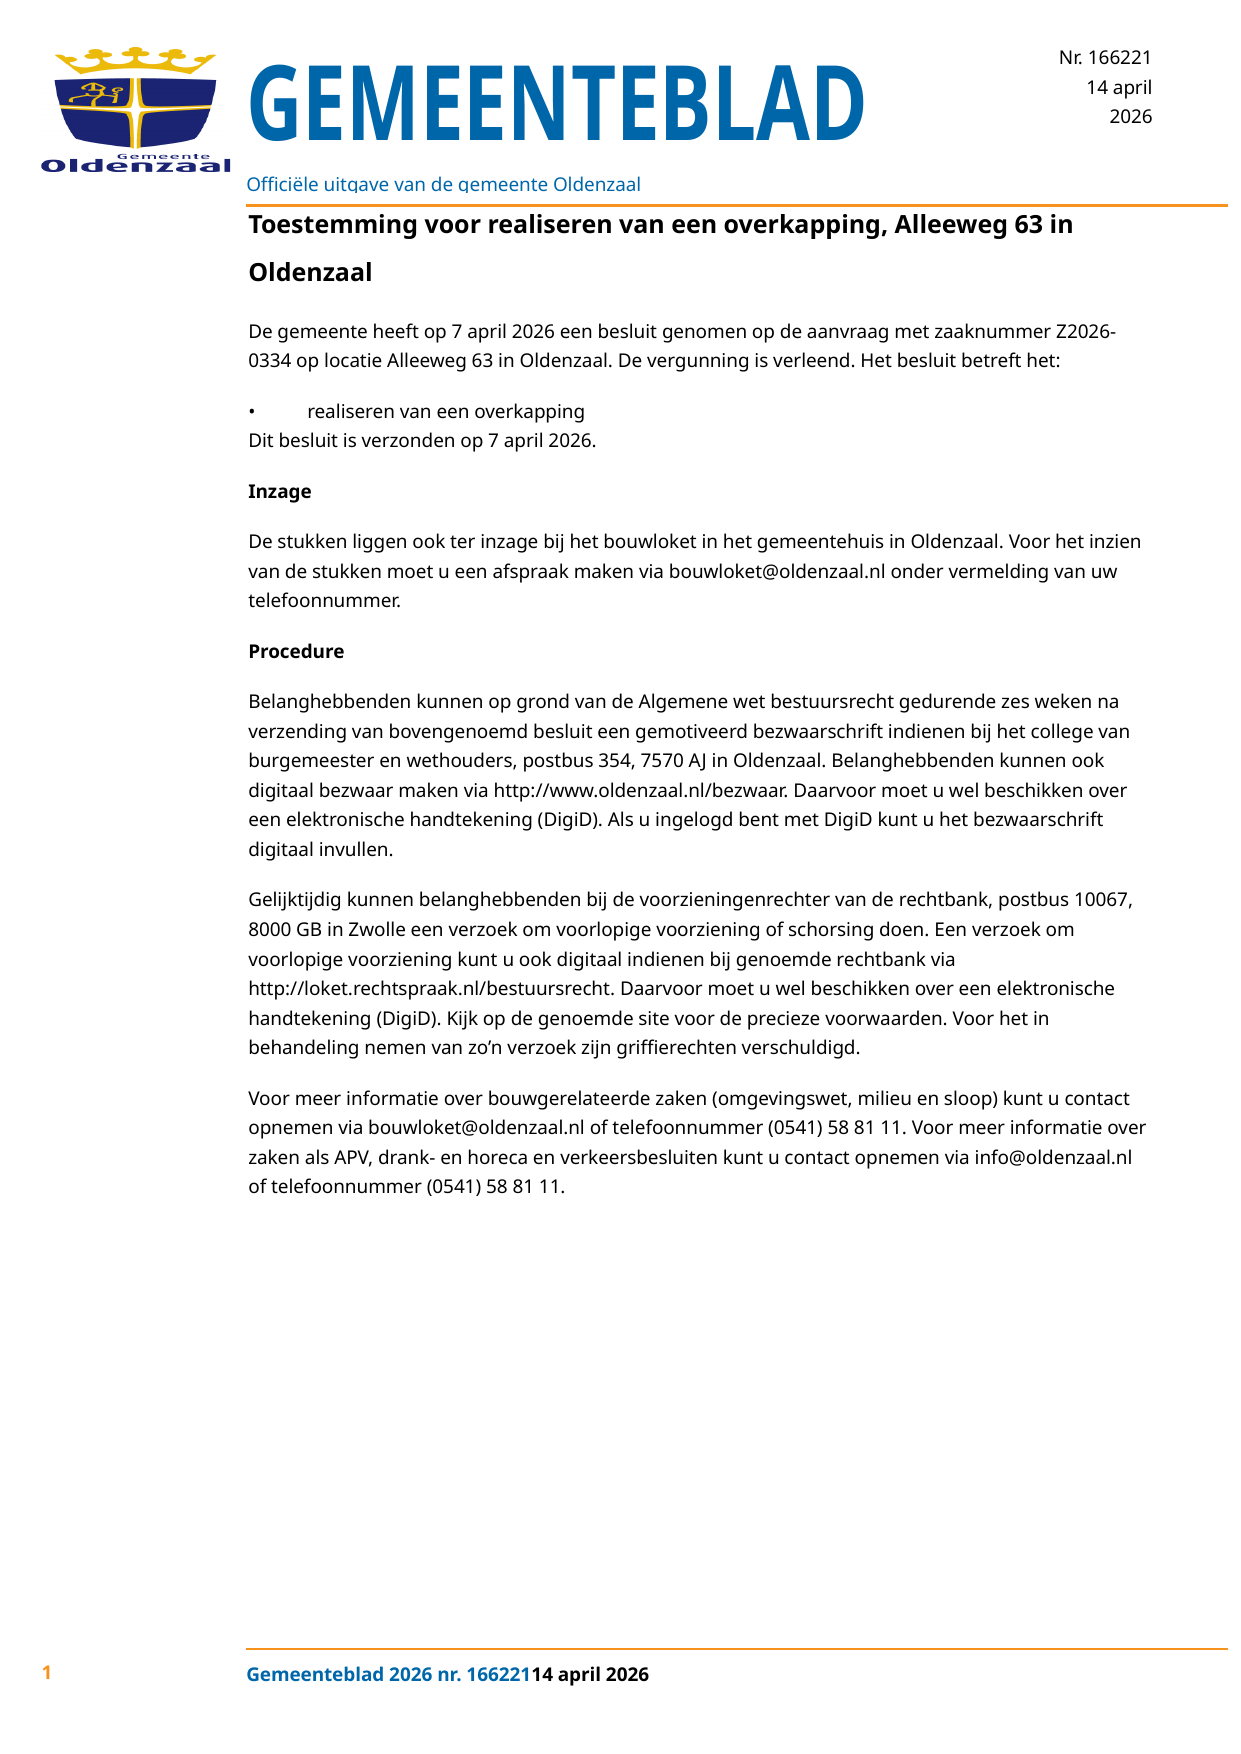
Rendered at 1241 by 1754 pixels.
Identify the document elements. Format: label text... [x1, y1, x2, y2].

text Dit besluit is verzonden op 7 april 2026. [248, 427, 1152, 453]
text Voor meer informatie over bouwgerelateerde zaken (omgevingswet, milieu en sloop) kunt u contact opnemen via bouwloket@oldenzaal.nl of telefoonnummer (0541) 58 81 11. Voor meer informatie over zaken als APV, drank- en horeca en verkeersbesluiten kunt u contact opnemen via info@oldenzaal.nl of telefoonnummer (0541) 58 81 11. [248, 1085, 1152, 1199]
text Toestemming voor realiseren van een overkapping, Alleeweg 63 in Oldenzaal [248, 207, 1152, 288]
list realiseren van een overkapping [248, 398, 1152, 424]
text Procedure [248, 638, 1152, 664]
text De gemeente heeft op 7 april 2026 een besluit genomen op de aanvraag met zaaknummer Z2026-0334 op locatie Alleeweg 63 in Oldenzaal. De vergunning is verleend. Het besluit betreft het: [248, 318, 1152, 373]
text Belanghebbenden kunnen op grond van de Algemene wet bestuursrecht gedurende zes weken na verzending van bovengenoemd besluit een gemotiveerd bezwaarschrift indienen bij het college van burgemeester en wethouders, postbus 354, 7570 AJ in Oldenzaal. Belanghebbenden kunnen ook digitaal bezwaar maken via http://www.oldenzaal.nl/bezwaar. Daarvoor moet u wel beschikken over een elektronische handtekening (DigiD). Als u ingelogd bent met DigiD kunt u het bezwaarschrift digitaal invullen. [248, 688, 1152, 862]
picture [41, 47, 231, 172]
text Inzage [248, 478, 1152, 504]
text De stukken liggen ook ter inzage bij het bouwloket in het gemeentehuis in Oldenzaal. Voor het inzien van de stukken moet u een afspraak maken via bouwloket@oldenzaal.nl onder vermelding van uw telefoonnummer. [248, 528, 1152, 613]
text Gelijktijdig kunnen belanghebbenden bij de voorzieningenrechter van de rechtbank, postbus 10067, 8000 GB in Zwolle een verzoek om voorlopige voorziening of schorsing doen. Een verzoek om voorlopige voorziening kunt u ook digitaal indienen bij genoemde rechtbank via http://loket.rechtspraak.nl/bestuursrecht. Daarvoor moet u wel beschikken over een elektronische handtekening (DigiD). Kijk op de genoemde site voor de precieze voorwaarden. Voor het in behandeling nemen van zo’n verzoek zijn griffierechten verschuldigd. [248, 887, 1152, 1060]
